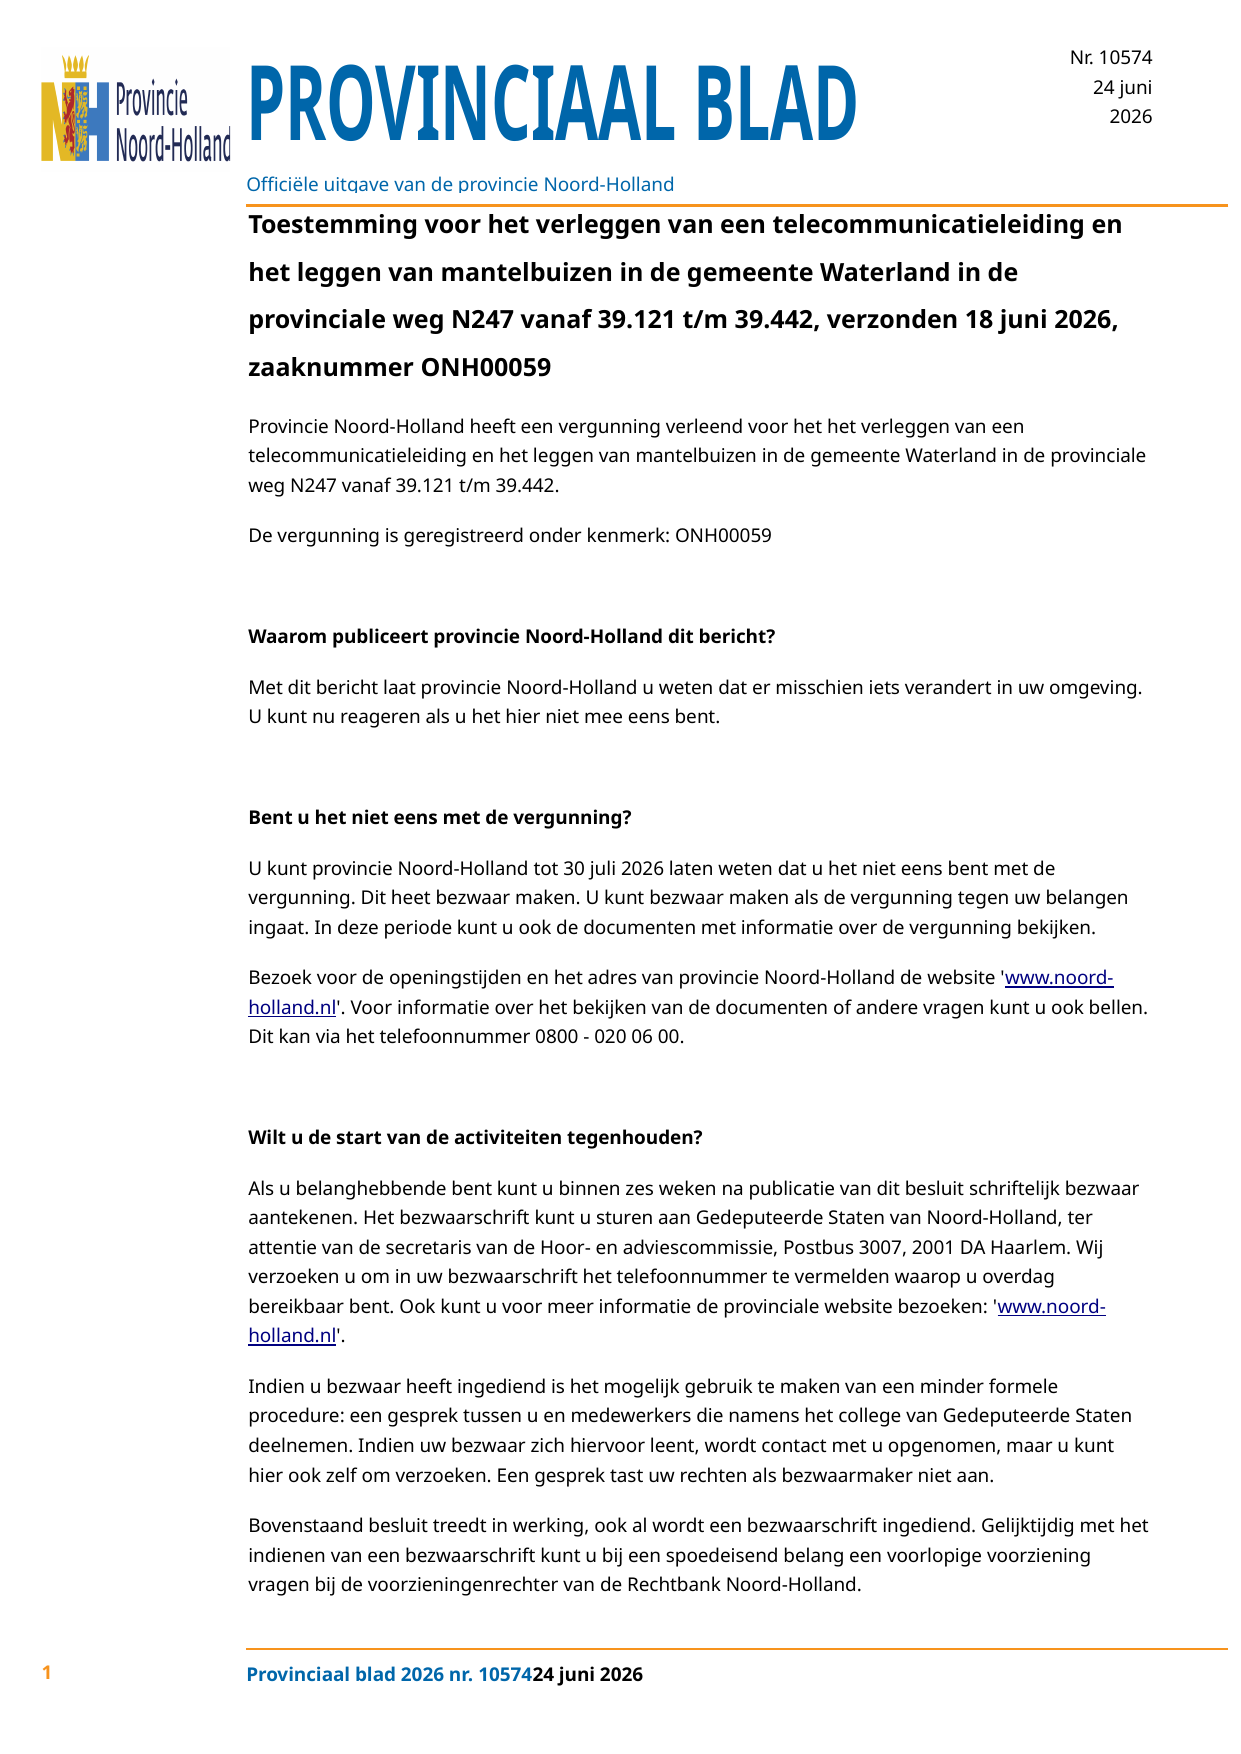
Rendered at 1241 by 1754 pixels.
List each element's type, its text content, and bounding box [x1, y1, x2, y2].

text Provincie Noord-Holland heeft een vergunning verleend voor het het verleggen van een telecommunicatieleiding en het leggen van mantelbuizen in de gemeente Waterland in de provinciale weg N247 vanaf 39.121 t/m 39.442. [248, 413, 1152, 498]
text Bent u het niet eens met de vergunning? [248, 804, 1152, 830]
text Wilt u de start van de activiteiten tegenhouden? [248, 1124, 1152, 1150]
text Bovenstaand besluit treedt in werking, ook al wordt een bezwaarschrift ingediend. Gelijktijdig met het indienen van een bezwaarschrift kunt u bij een spoedeisend belang een voorlopige voorziening vragen bij de voorzieningenrechter van de Rechtbank Noord-Holland. [248, 1512, 1152, 1597]
picture [41, 47, 231, 172]
text De vergunning is geregistreerd onder kenmerk: ONH00059 [248, 523, 1152, 548]
text Waarom publiceert provincie Noord-Holland dit bericht? [248, 623, 1152, 649]
text U kunt provincie Noord-Holland tot 30 juli 2026 laten weten dat u het niet eens bent met de vergunning. Dit heet bezwaar maken. U kunt bezwaar maken als de vergunning tegen uw belangen ingaat. In deze periode kunt u ook de documenten met informatie over de vergunning bekijken. [248, 855, 1152, 940]
text Bezoek voor de openingstijden en het adres van provincie Noord-Holland de website 'www.noord-holland.nl'. Voor informatie over het bekijken van de documenten of andere vragen kunt u ook bellen. Dit kan via het telefoonnummer 0800 - 020 06 00. [248, 964, 1152, 1049]
text Als u belanghebbende bent kunt u binnen zes weken na publicatie van dit besluit schriftelijk bezwaar aantekenen. Het bezwaarschrift kunt u sturen aan Gedeputeerde Staten van Noord-Holland, ter attentie van de secretaris van de Hoor- en adviescommissie, Postbus 3007, 2001 DA Haarlem. Wij verzoeken u om in uw bezwaarschrift het telefoonnummer te vermelden waarop u overdag bereikbaar bent. Ook kunt u voor meer informatie de provinciale website bezoeken: 'www.noord-holland.nl'. [248, 1175, 1152, 1348]
text Met dit bericht laat provincie Noord-Holland u weten dat er misschien iets verandert in uw omgeving. U kunt nu reageren als u het hier niet mee eens bent. [248, 674, 1152, 729]
text Toestemming voor het verleggen van een telecommunicatieleiding en het leggen van mantelbuizen in de gemeente Waterland in de provinciale weg N247 vanaf 39.121 t/m 39.442, verzonden 18 juni 2026, zaaknummer ONH00059 [248, 207, 1152, 384]
text Indien u bezwaar heeft ingediend is het mogelijk gebruik te maken van een minder formele procedure: een gesprek tussen u en medewerkers die namens het college van Gedeputeerde Staten deelnemen. Indien uw bezwaar zich hiervoor leent, wordt contact met u opgenomen, maar u kunt hier ook zelf om verzoeken. Een gesprek tast uw rechten als bezwaarmaker niet aan. [248, 1373, 1152, 1488]
